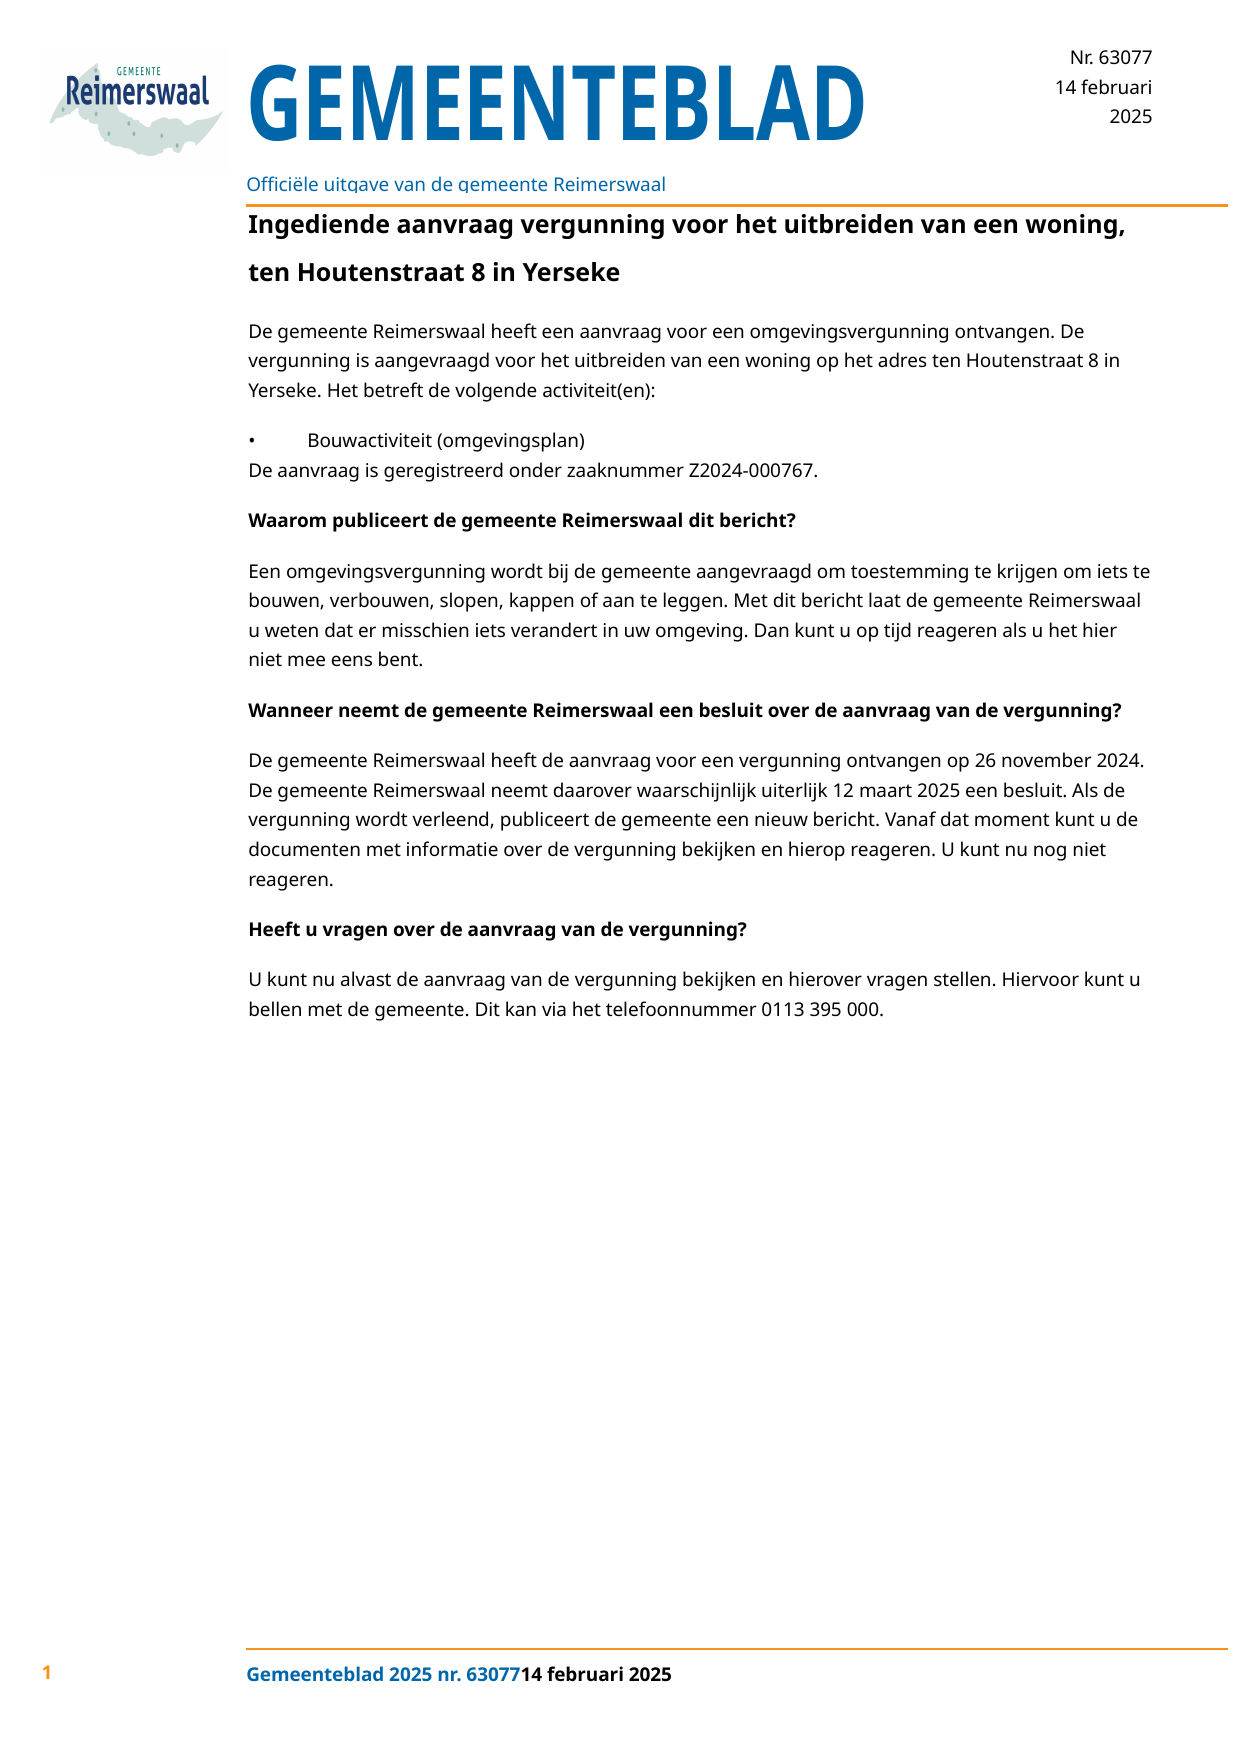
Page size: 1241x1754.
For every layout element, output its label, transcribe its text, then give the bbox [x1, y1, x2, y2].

text De gemeente Reimerswaal heeft de aanvraag voor een vergunning ontvangen op 26 november 2024. De gemeente Reimerswaal neemt daarover waarschijnlijk uiterlijk 12 maart 2025 een besluit. Als de vergunning wordt verleend, publiceert de gemeente een nieuw bericht. Vanaf dat moment kunt u de documenten met informatie over de vergunning bekijken en hierop reageren. U kunt nu nog niet reageren. [248, 747, 1152, 892]
text Ingediende aanvraag vergunning voor het uitbreiden van een woning, ten Houtenstraat 8 in Yerseke [248, 207, 1152, 288]
text Heeft u vragen over de aanvraag van de vergunning? [248, 916, 1152, 942]
text De gemeente Reimerswaal heeft een aanvraag voor een omgevingsvergunning ontvangen. De vergunning is aangevraagd voor het uitbreiden van een woning op het adres ten Houtenstraat 8 in Yerseke. Het betreft de volgende activiteit(en): [248, 318, 1152, 403]
text U kunt nu alvast de aanvraag van de vergunning bekijken en hierover vragen stellen. Hiervoor kunt u bellen met de gemeente. Dit kan via het telefoonnummer 0113 395 000. [248, 967, 1152, 1022]
text De aanvraag is geregistreerd onder zaaknummer Z2024-000767. [248, 457, 1152, 483]
picture [41, 47, 231, 172]
text Wanneer neemt de gemeente Reimerswaal een besluit over de aanvraag van de vergunning? [248, 697, 1152, 723]
text Waarom publiceert de gemeente Reimerswaal dit bericht? [248, 507, 1152, 533]
text Een omgevingsvergunning wordt bij de gemeente aangevraagd om toestemming te krijgen om iets te bouwen, verbouwen, slopen, kappen of aan te leggen. Met dit bericht laat de gemeente Reimerswaal u weten dat er misschien iets verandert in uw omgeving. Dan kunt u op tijd reageren als u het hier niet mee eens bent. [248, 558, 1152, 672]
list Bouwactiviteit (omgevingsplan) [248, 427, 1152, 453]
